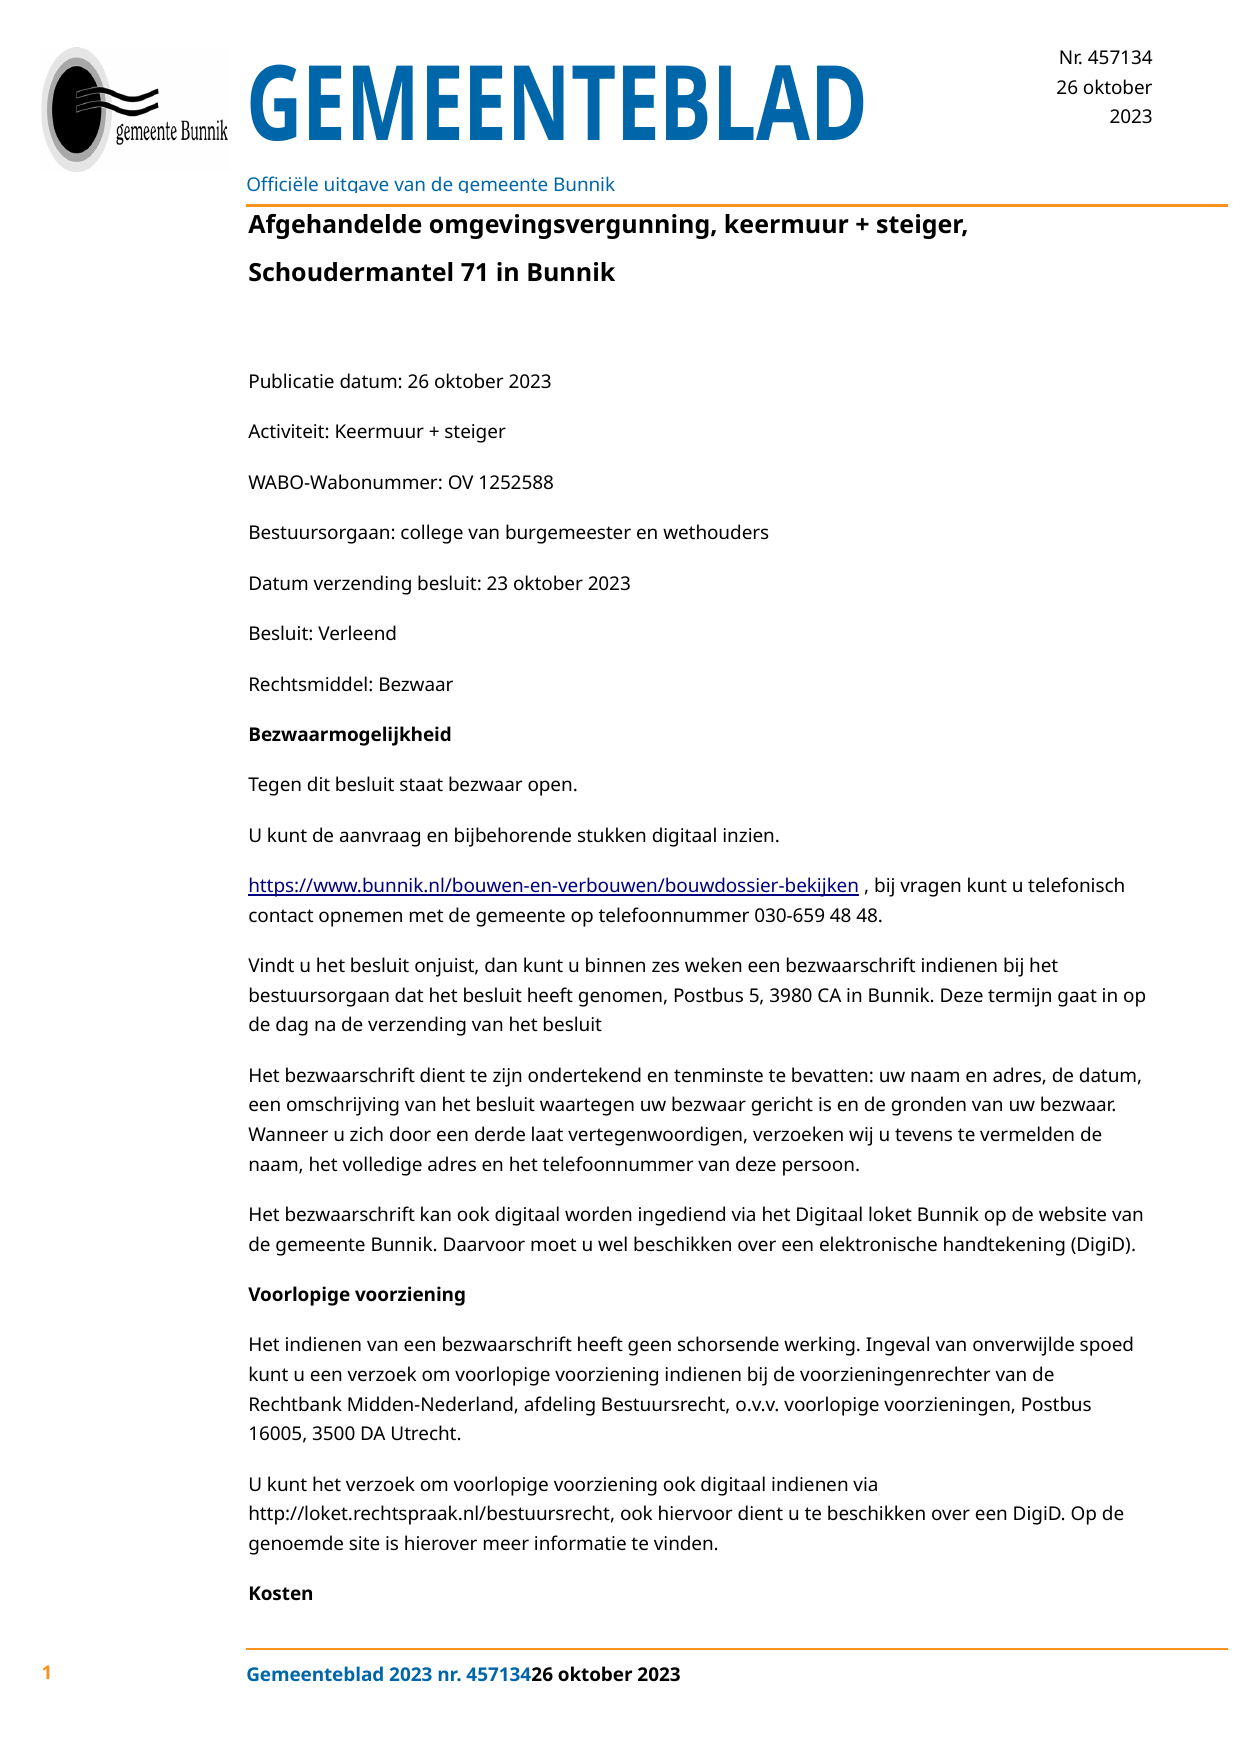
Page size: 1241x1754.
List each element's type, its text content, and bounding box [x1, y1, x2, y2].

text https://www.bunnik.nl/bouwen-en-verbouwen/bouwdossier-bekijken , bij vragen kunt u telefonisch contact opnemen met de gemeente op telefoonnummer 030-659 48 48. [248, 872, 1152, 928]
text Datum verzending besluit: 23 oktober 2023 [248, 570, 1152, 596]
text WABO-Wabonummer: OV 1252588 [248, 469, 1152, 495]
text Het bezwaarschrift kan ook digitaal worden ingediend via het Digitaal loket Bunnik op de website van de gemeente Bunnik. Daarvoor moet u wel beschikken over een elektronische handtekening (DigiD). [248, 1201, 1152, 1257]
text Kosten [248, 1580, 1152, 1606]
text Afgehandelde omgevingsvergunning, keermuur + steiger, Schoudermantel 71 in Bunnik [248, 207, 1152, 288]
text Rechtsmiddel: Bezwaar [248, 671, 1152, 697]
text Voorlopige voorziening [248, 1281, 1152, 1307]
text Publicatie datum: 26 oktober 2023 [248, 368, 1152, 394]
text Activiteit: Keermuur + steiger [248, 419, 1152, 444]
text U kunt de aanvraag en bijbehorende stukken digitaal inzien. [248, 822, 1152, 848]
text Bezwaarmogelijkheid [248, 721, 1152, 747]
text Het indienen van een bezwaarschrift heeft geen schorsende werking. Ingeval van onverwijlde spoed kunt u een verzoek om voorlopige voorziening indienen bij de voorzieningenrechter van de Rechtbank Midden-Nederland, afdeling Bestuursrecht, o.v.v. voorlopige voorzieningen, Postbus 16005, 3500 DA Utrecht. [248, 1332, 1152, 1446]
text Besluit: Verleend [248, 620, 1152, 646]
text U kunt het verzoek om voorlopige voorziening ook digitaal indienen via http://loket.rechtspraak.nl/bestuursrecht, ook hiervoor dient u te beschikken over een DigiD. Op de genoemde site is hierover meer informatie te vinden. [248, 1471, 1152, 1556]
text Vindt u het besluit onjuist, dan kunt u binnen zes weken een bezwaarschrift indienen bij het bestuursorgaan dat het besluit heeft genomen, Postbus 5, 3980 CA in Bunnik. Deze termijn gaat in op de dag na de verzending van het besluit [248, 952, 1152, 1037]
picture [41, 47, 231, 172]
text Bestuursorgaan: college van burgemeester en wethouders [248, 519, 1152, 545]
text Tegen dit besluit staat bezwaar open. [248, 772, 1152, 797]
text Het bezwaarschrift dient te zijn ondertekend en tenminste te bevatten: uw naam en adres, de datum, een omschrijving van het besluit waartegen uw bezwaar gericht is en de gronden van uw bezwaar. Wanneer u zich door een derde laat vertegenwoordigen, verzoeken wij u tevens te vermelden de naam, het volledige adres en het telefoonnummer van deze persoon. [248, 1062, 1152, 1177]
